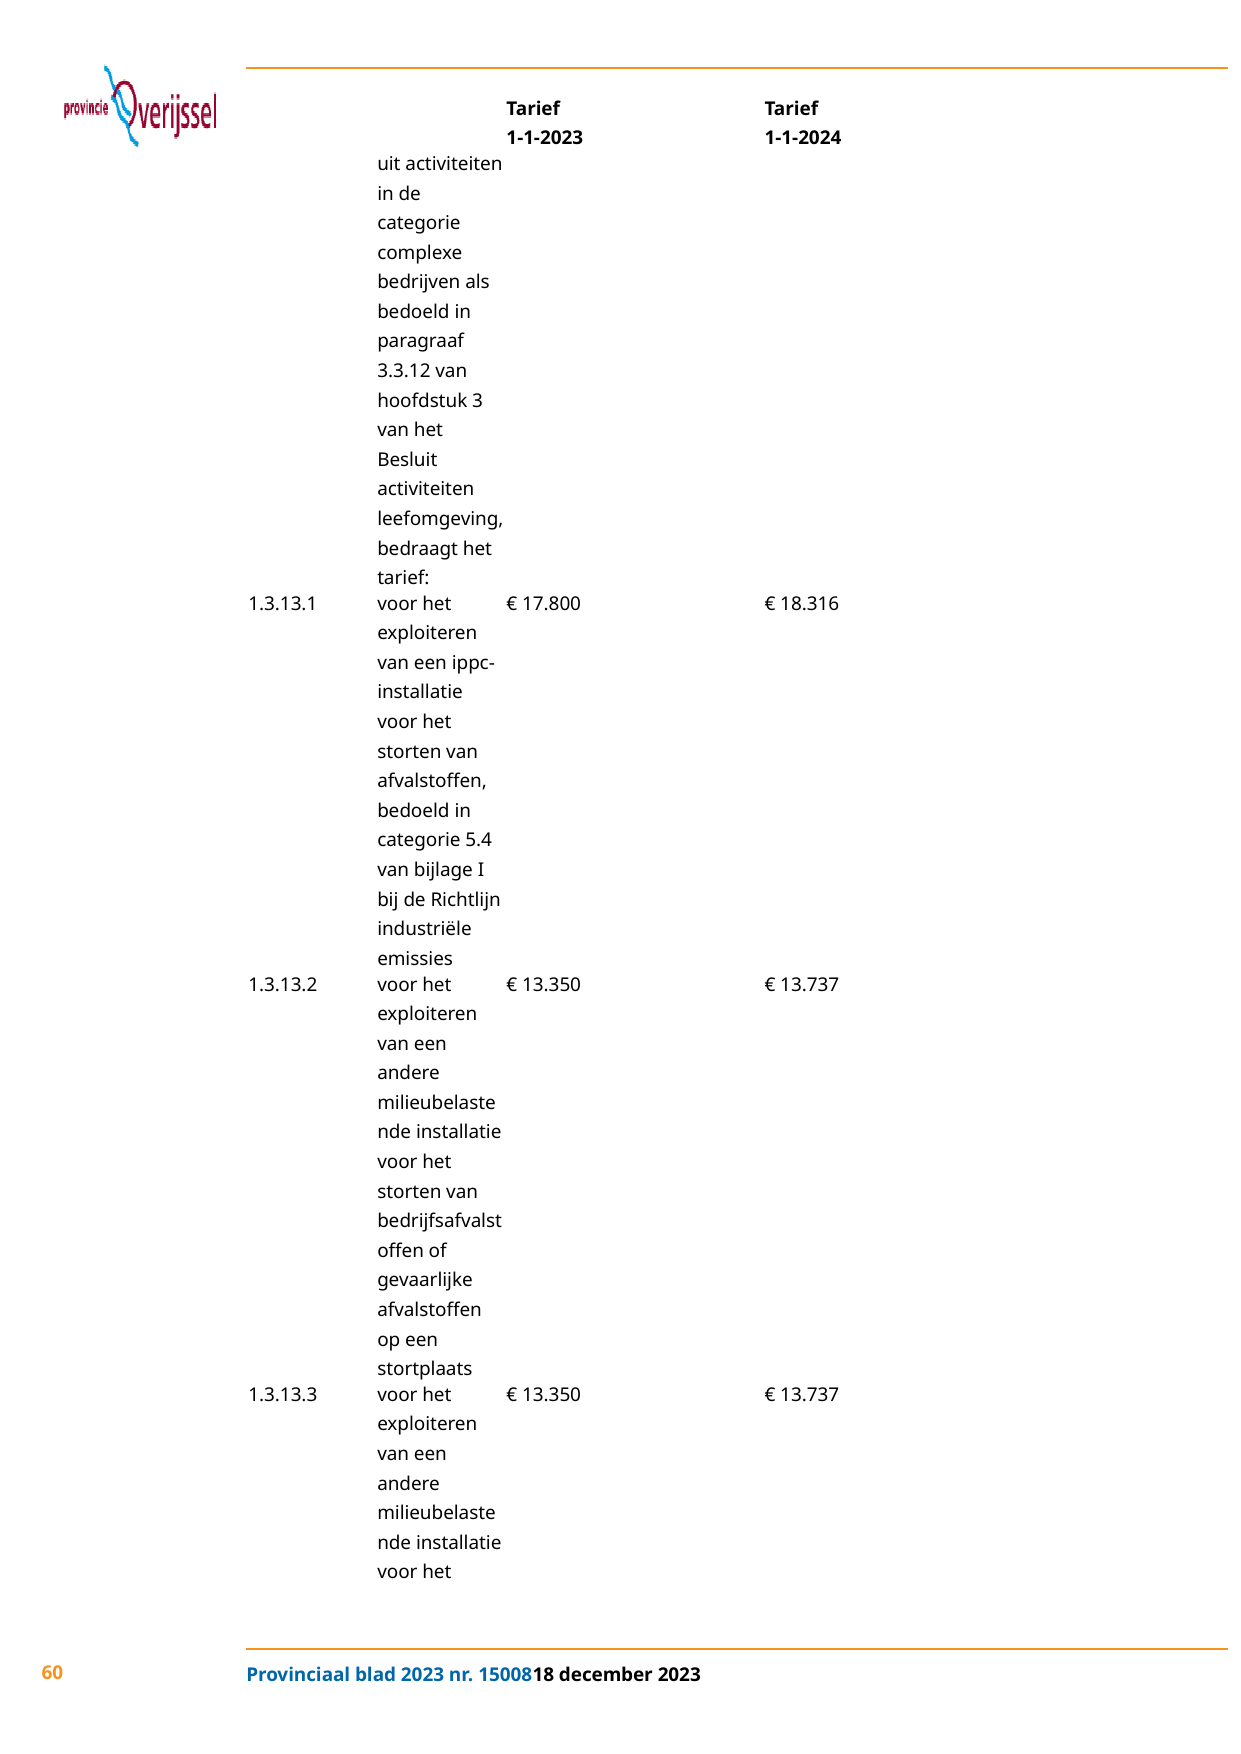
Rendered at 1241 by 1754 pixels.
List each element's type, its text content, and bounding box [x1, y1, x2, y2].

table_header Tarief 1-1-2023 [506, 95, 764, 150]
table_cell € 13.737 [764, 1381, 1022, 1584]
table_header Tarief 1-1-2024 [764, 95, 1022, 150]
table_cell € 13.350 [506, 1381, 764, 1584]
table_cell [1023, 971, 1152, 1381]
table_cell 1.3.13.1 [248, 590, 377, 971]
table_cell uit activiteiten in de categorie complexe bedrijven als bedoeld in paragraaf 3.3.12 van hoofdstuk 3 van het Besluit activiteiten leefomgeving, bedraagt het tarief: [377, 150, 506, 590]
table_header [1023, 95, 1152, 150]
table_cell [764, 150, 1022, 590]
table_cell voor het exploiteren van een andere milieubelastende installatie voor het storten van bedrijfsafvalstoffen of gevaarlijke afvalstoffen op een stortplaats [377, 971, 506, 1381]
table_cell [506, 150, 764, 590]
picture [41, 47, 231, 172]
table_cell 1.3.13.3 [248, 1381, 377, 1584]
table_cell voor het exploiteren van een andere milieubelastende installatie voor het [377, 1381, 506, 1584]
table_cell [1023, 1381, 1152, 1584]
table_cell € 13.737 [764, 971, 1022, 1381]
table_cell [1023, 150, 1152, 590]
table_header [248, 95, 377, 150]
table_cell € 13.350 [506, 971, 764, 1381]
table_cell voor het exploiteren van een ippc-installatie voor het storten van afvalstoffen, bedoeld in categorie 5.4 van bijlage I bij de Richtlijn industriële emissies [377, 590, 506, 971]
table_cell [248, 150, 377, 590]
table_cell 1.3.13.2 [248, 971, 377, 1381]
table_header [377, 95, 506, 150]
table_cell € 18.316 [764, 590, 1022, 971]
table_cell [1023, 590, 1152, 971]
table_cell € 17.800 [506, 590, 764, 971]
